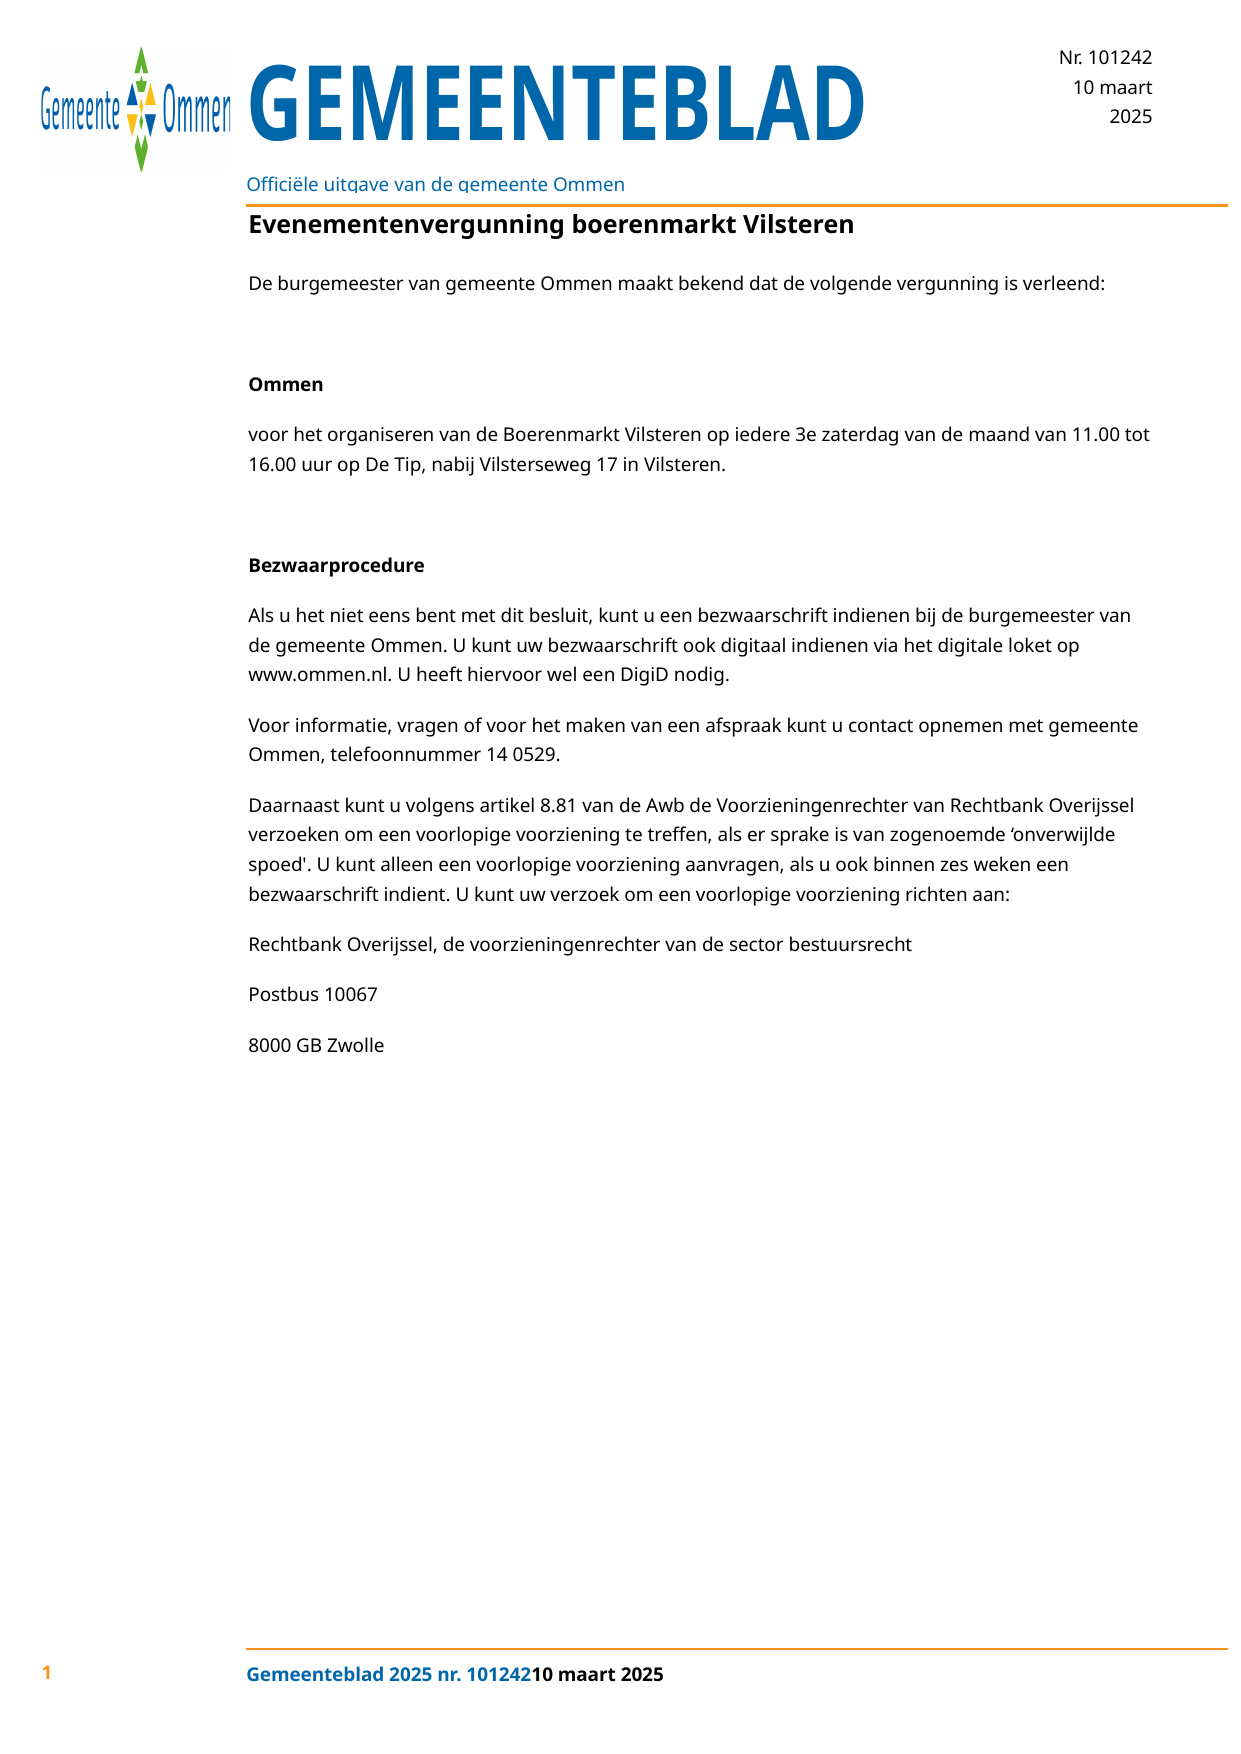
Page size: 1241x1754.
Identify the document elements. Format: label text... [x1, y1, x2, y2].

text De burgemeester van gemeente Ommen maakt bekend dat de volgende vergunning is verleend: [248, 270, 1152, 296]
text Voor informatie, vragen of voor het maken van een afspraak kunt u contact opnemen met gemeente Ommen, telefoonnummer 14 0529. [248, 712, 1152, 767]
text Als u het niet eens bent met dit besluit, kunt u een bezwaarschrift indienen bij de burgemeester van de gemeente Ommen. U kunt uw bezwaarschrift ook digitaal indienen via het digitale loket op www.ommen.nl. U heeft hiervoor wel een DigiD nodig. [248, 602, 1152, 687]
text Evenementenvergunning boerenmarkt Vilsteren [248, 207, 1152, 241]
text 8000 GB Zwolle [248, 1032, 1152, 1058]
text Ommen [248, 371, 1152, 397]
text voor het organiseren van de Boerenmarkt Vilsteren op iedere 3e zaterdag van de maand van 11.00 tot 16.00 uur op De Tip, nabij Vilsterseweg 17 in Vilsteren. [248, 422, 1152, 477]
text Daarnaast kunt u volgens artikel 8.81 van de Awb de Voorzieningenrechter van Rechtbank Overijssel verzoeken om een voorlopige voorziening te treffen, als er sprake is van zogenoemde ‘onverwijlde spoed'. U kunt alleen een voorlopige voorziening aanvragen, als u ook binnen zes weken een bezwaarschrift indient. U kunt uw verzoek om een voorlopige voorziening richten aan: [248, 792, 1152, 906]
text Postbus 10067 [248, 982, 1152, 1007]
text Rechtbank Overijssel, de voorzieningenrechter van de sector bestuursrecht [248, 931, 1152, 957]
picture [41, 47, 231, 172]
text Bezwaarprocedure [248, 552, 1152, 578]
